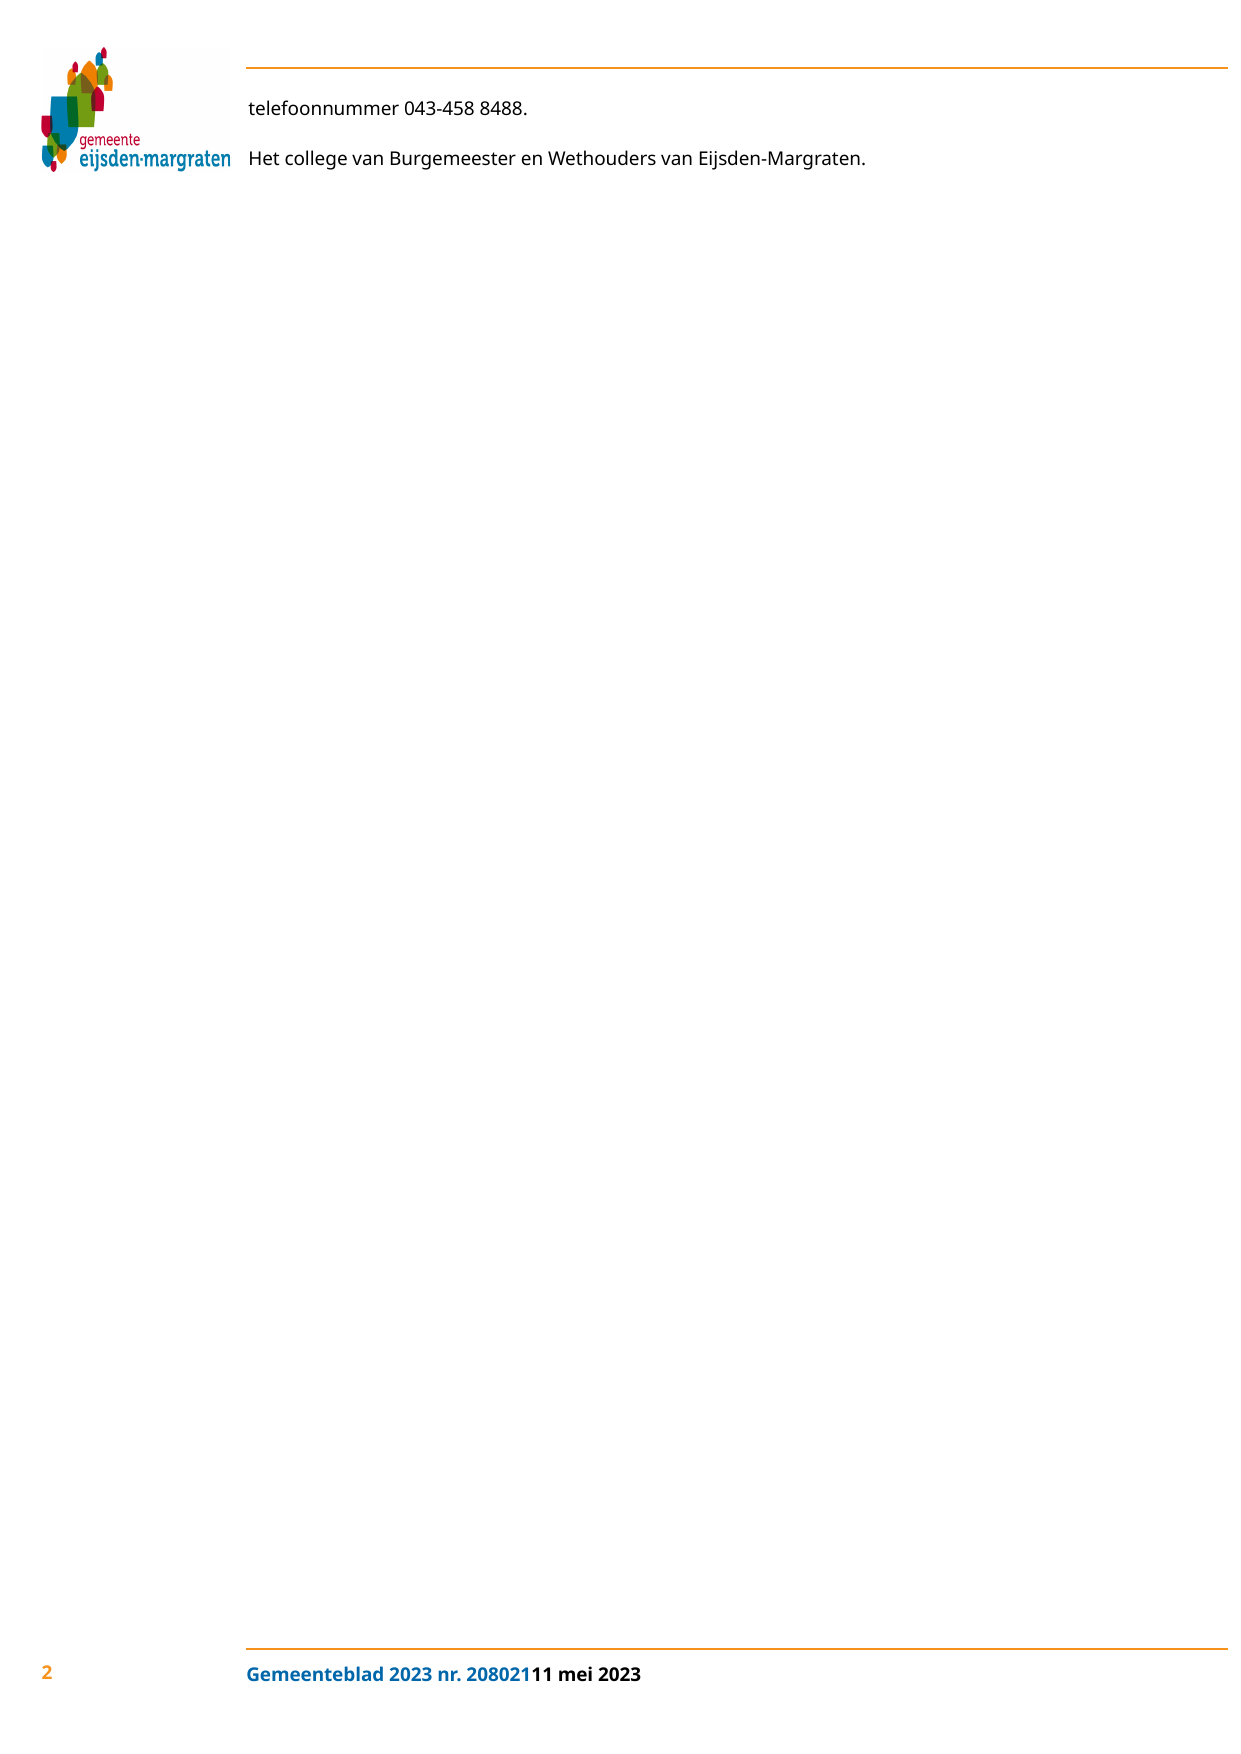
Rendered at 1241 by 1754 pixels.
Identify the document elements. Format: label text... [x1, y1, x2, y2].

text Het college van Burgemeester en Wethouders van Eijsden-Margraten. [248, 145, 1152, 171]
picture [41, 47, 231, 172]
text telefoonnummer 043-458 8488. [248, 95, 1152, 121]
